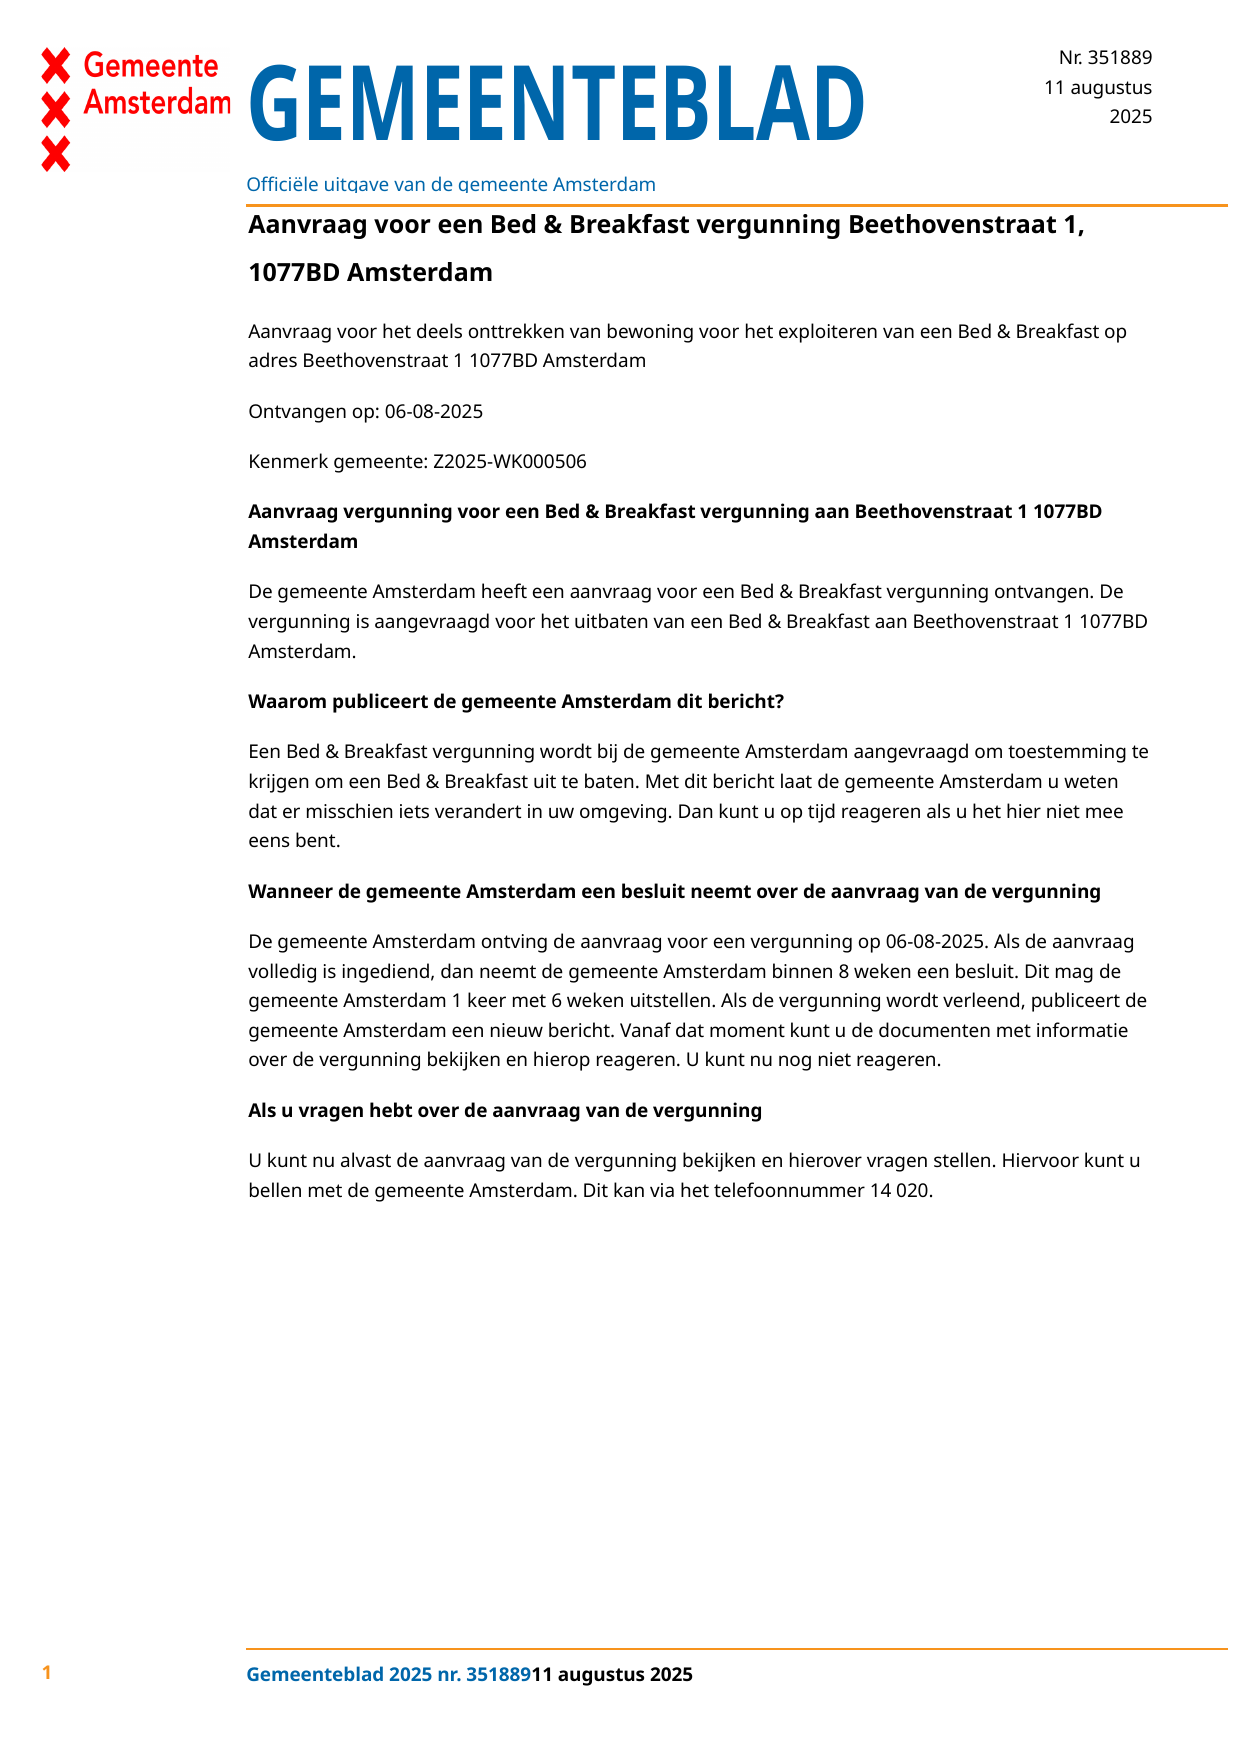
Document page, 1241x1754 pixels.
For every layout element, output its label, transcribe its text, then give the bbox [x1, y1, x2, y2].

text De gemeente Amsterdam heeft een aanvraag voor een Bed & Breakfast vergunning ontvangen. De vergunning is aangevraagd voor het uitbaten van een Bed & Breakfast aan Beethovenstraat 1 1077BD Amsterdam. [248, 579, 1152, 664]
text Aanvraag vergunning voor een Bed & Breakfast vergunning aan Beethovenstraat 1 1077BD Amsterdam [248, 499, 1152, 554]
text Waarom publiceert de gemeente Amsterdam dit bericht? [248, 688, 1152, 714]
text Kenmerk gemeente: Z2025-WK000506 [248, 448, 1152, 474]
picture [41, 47, 231, 172]
text Als u vragen hebt over de aanvraag van de vergunning [248, 1097, 1152, 1123]
text Ontvangen op: 06-08-2025 [248, 398, 1152, 424]
text Wanneer de gemeente Amsterdam een besluit neemt over de aanvraag van de vergunning [248, 878, 1152, 904]
text U kunt nu alvast de aanvraag van de vergunning bekijken en hierover vragen stellen. Hiervoor kunt u bellen met de gemeente Amsterdam. Dit kan via het telefoonnummer 14 020. [248, 1147, 1152, 1203]
text Aanvraag voor een Bed & Breakfast vergunning Beethovenstraat 1, 1077BD Amsterdam [248, 207, 1152, 288]
text Aanvraag voor het deels onttrekken van bewoning voor het exploiteren van een Bed & Breakfast op adres Beethovenstraat 1 1077BD Amsterdam [248, 318, 1152, 373]
text De gemeente Amsterdam ontving de aanvraag voor een vergunning op 06-08-2025. Als de aanvraag volledig is ingediend, dan neemt de gemeente Amsterdam binnen 8 weken een besluit. Dit mag de gemeente Amsterdam 1 keer met 6 weken uitstellen. Als de vergunning wordt verleend, publiceert de gemeente Amsterdam een nieuw bericht. Vanaf dat moment kunt u de documenten met informatie over de vergunning bekijken en hierop reageren. U kunt nu nog niet reageren. [248, 928, 1152, 1072]
text Een Bed & Breakfast vergunning wordt bij de gemeente Amsterdam aangevraagd om toestemming te krijgen om een Bed & Breakfast uit te baten. Met dit bericht laat de gemeente Amsterdam u weten dat er misschien iets verandert in uw omgeving. Dan kunt u op tijd reageren als u het hier niet mee eens bent. [248, 739, 1152, 853]
